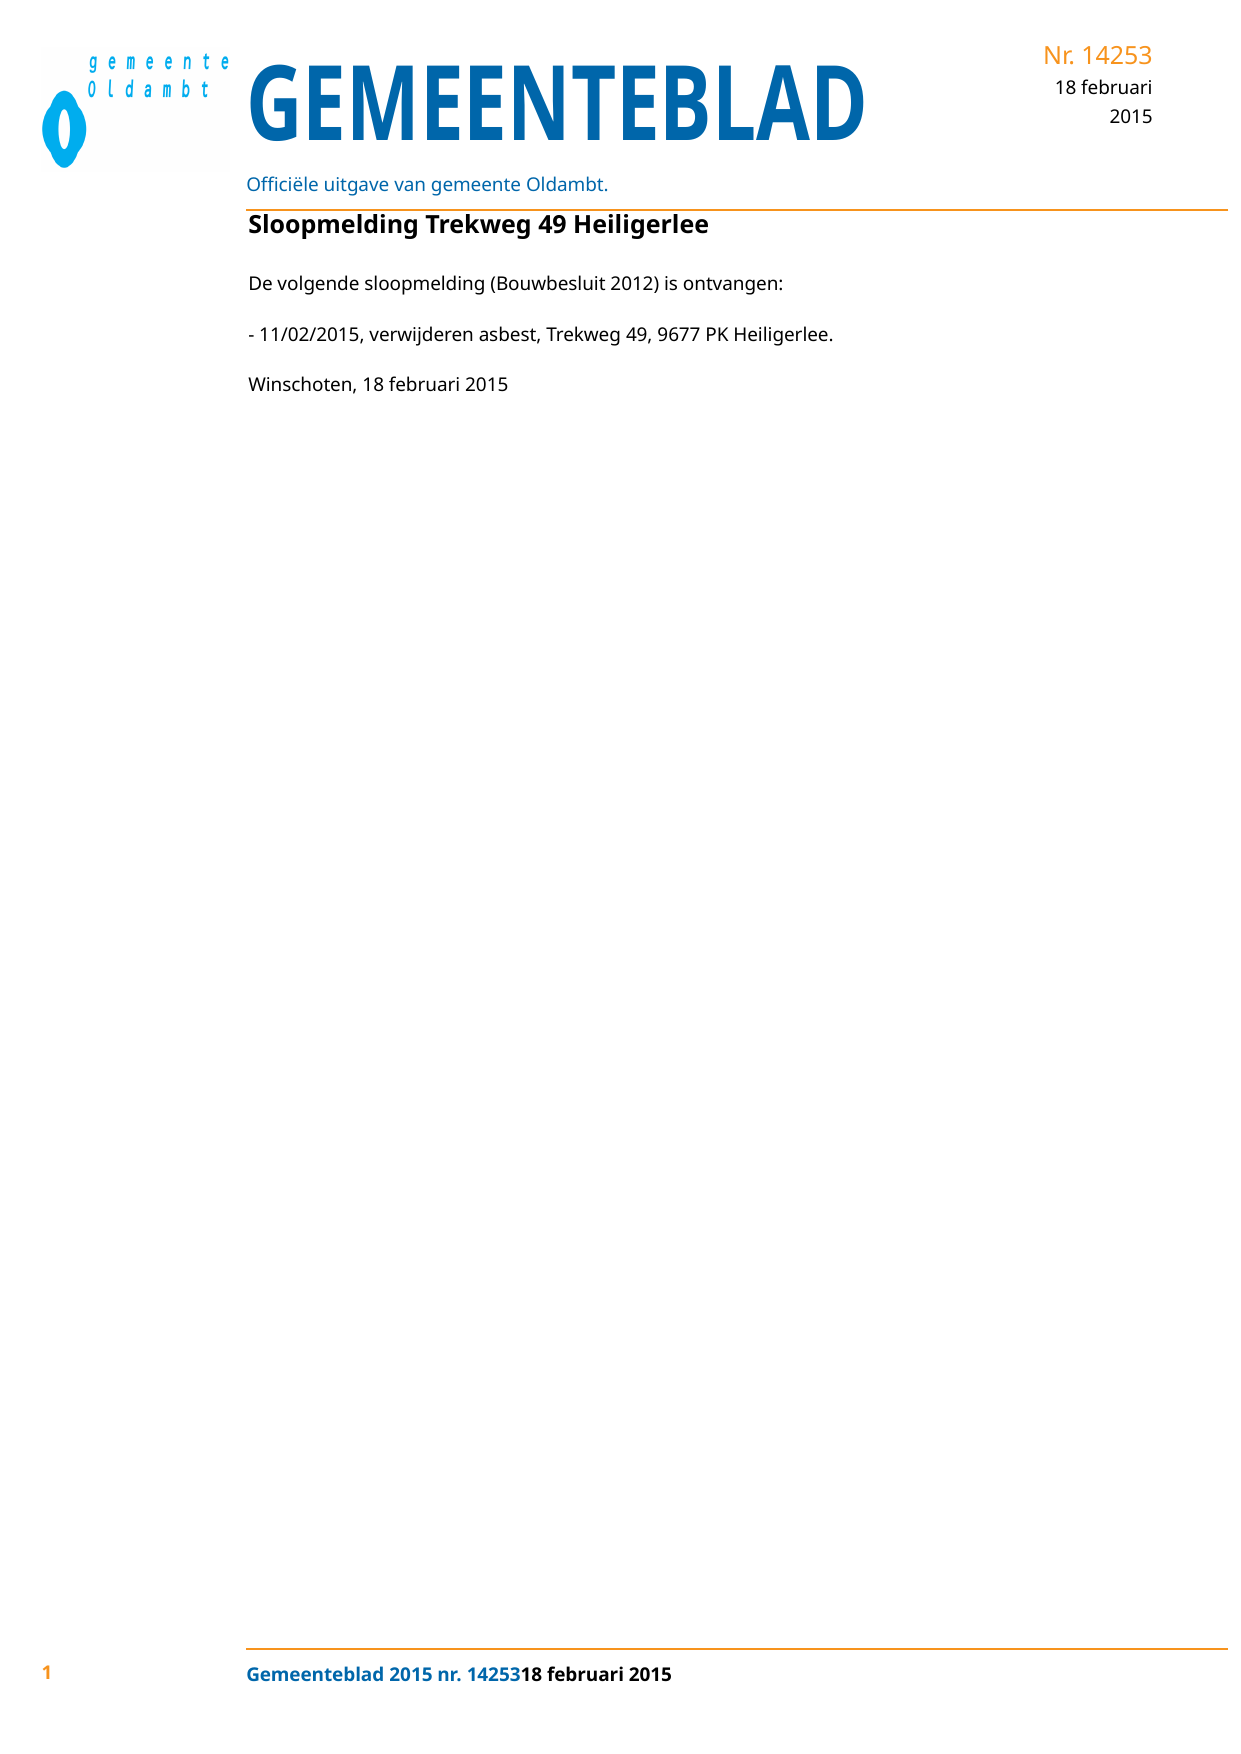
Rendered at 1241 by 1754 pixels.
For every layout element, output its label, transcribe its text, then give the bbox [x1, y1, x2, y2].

text - 11/02/2015, verwijderen asbest, Trekweg 49, 9677 PK Heiligerlee. [248, 321, 1152, 346]
picture [41, 47, 231, 172]
text Winschoten, 18 februari 2015 [248, 371, 1152, 397]
text Sloopmelding Trekweg 49 Heiligerlee [248, 211, 1152, 241]
text De volgende sloopmelding (Bouwbesluit 2012) is ontvangen: [248, 270, 1152, 296]
